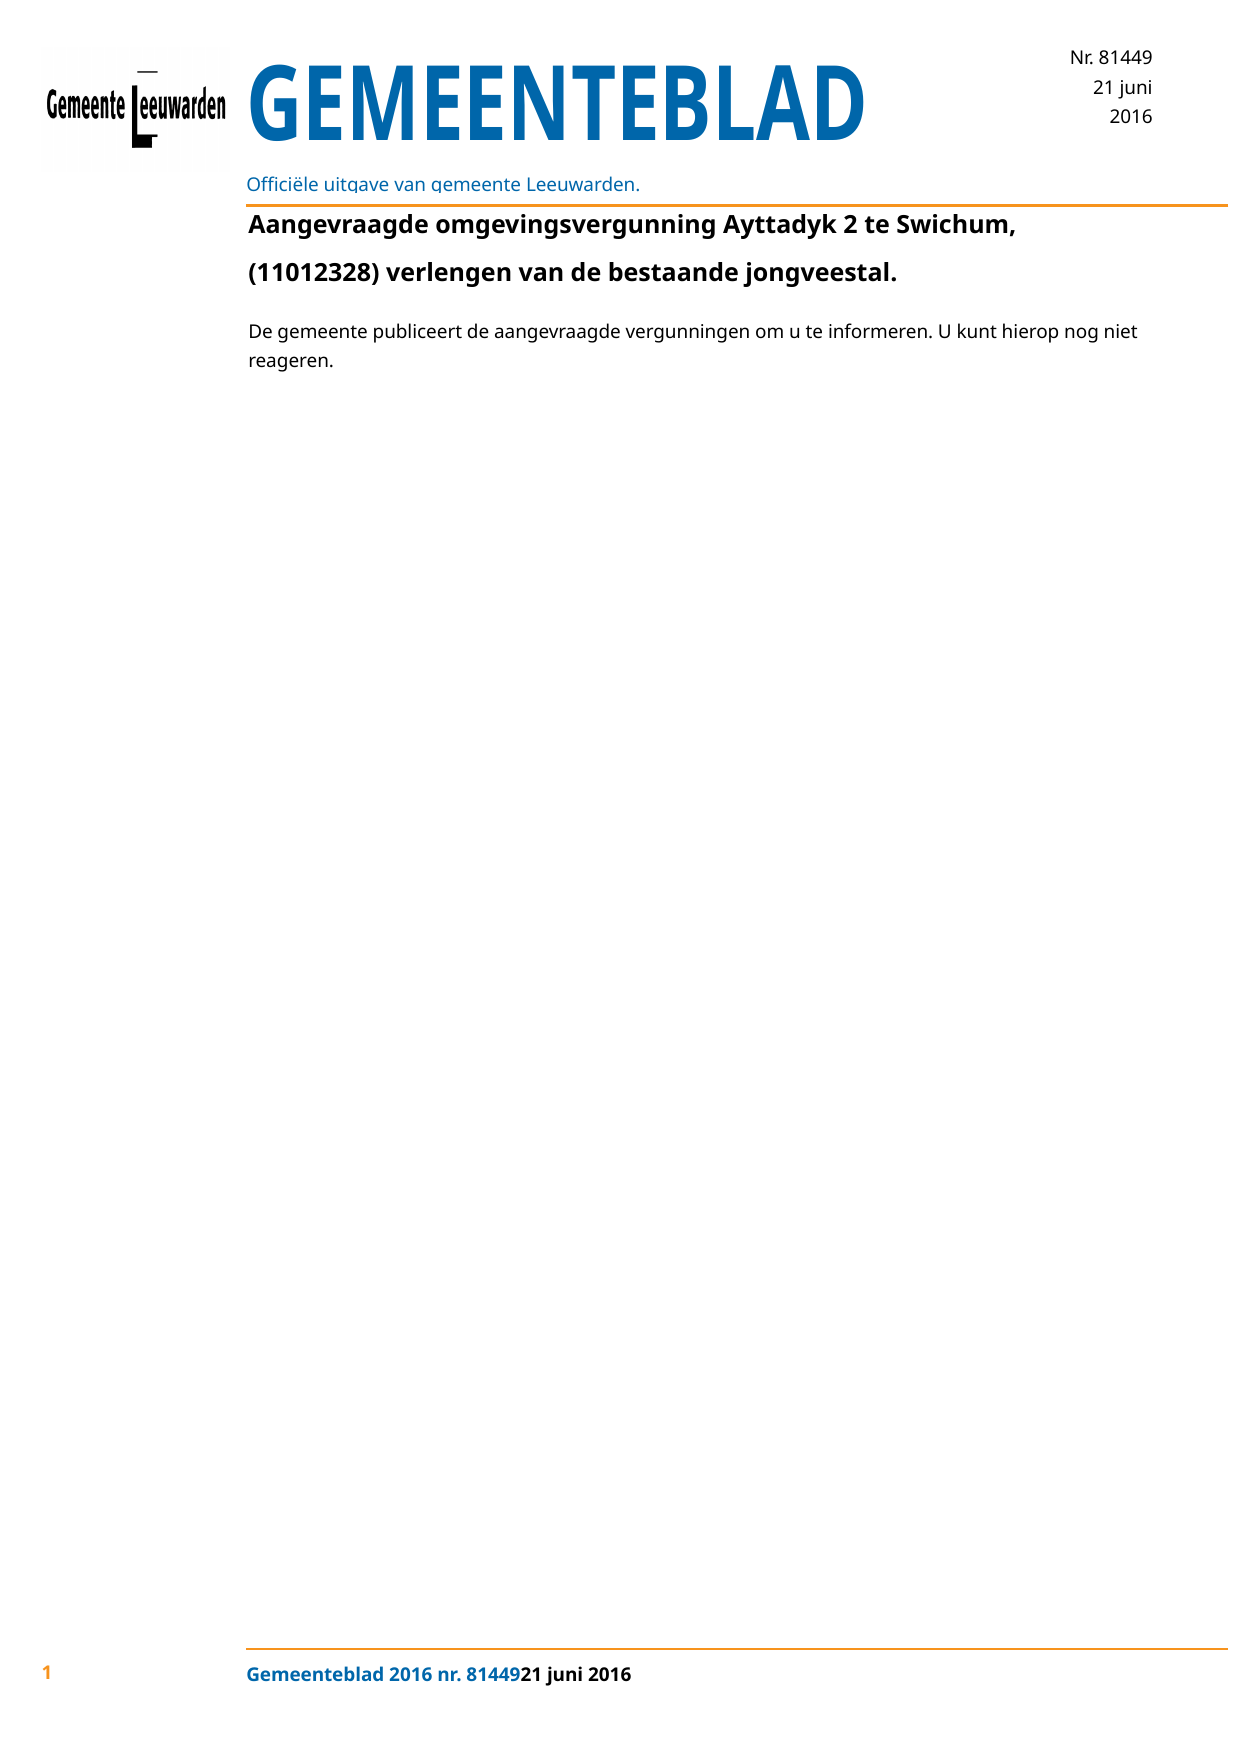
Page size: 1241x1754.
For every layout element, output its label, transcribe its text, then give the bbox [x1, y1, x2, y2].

text Aangevraagde omgevingsvergunning Ayttadyk 2 te Swichum, (11012328) verlengen van de bestaande jongveestal. [248, 207, 1152, 288]
picture [41, 47, 231, 172]
text De gemeente publiceert de aangevraagde vergunningen om u te informeren. U kunt hierop nog niet reageren. [248, 318, 1152, 373]
